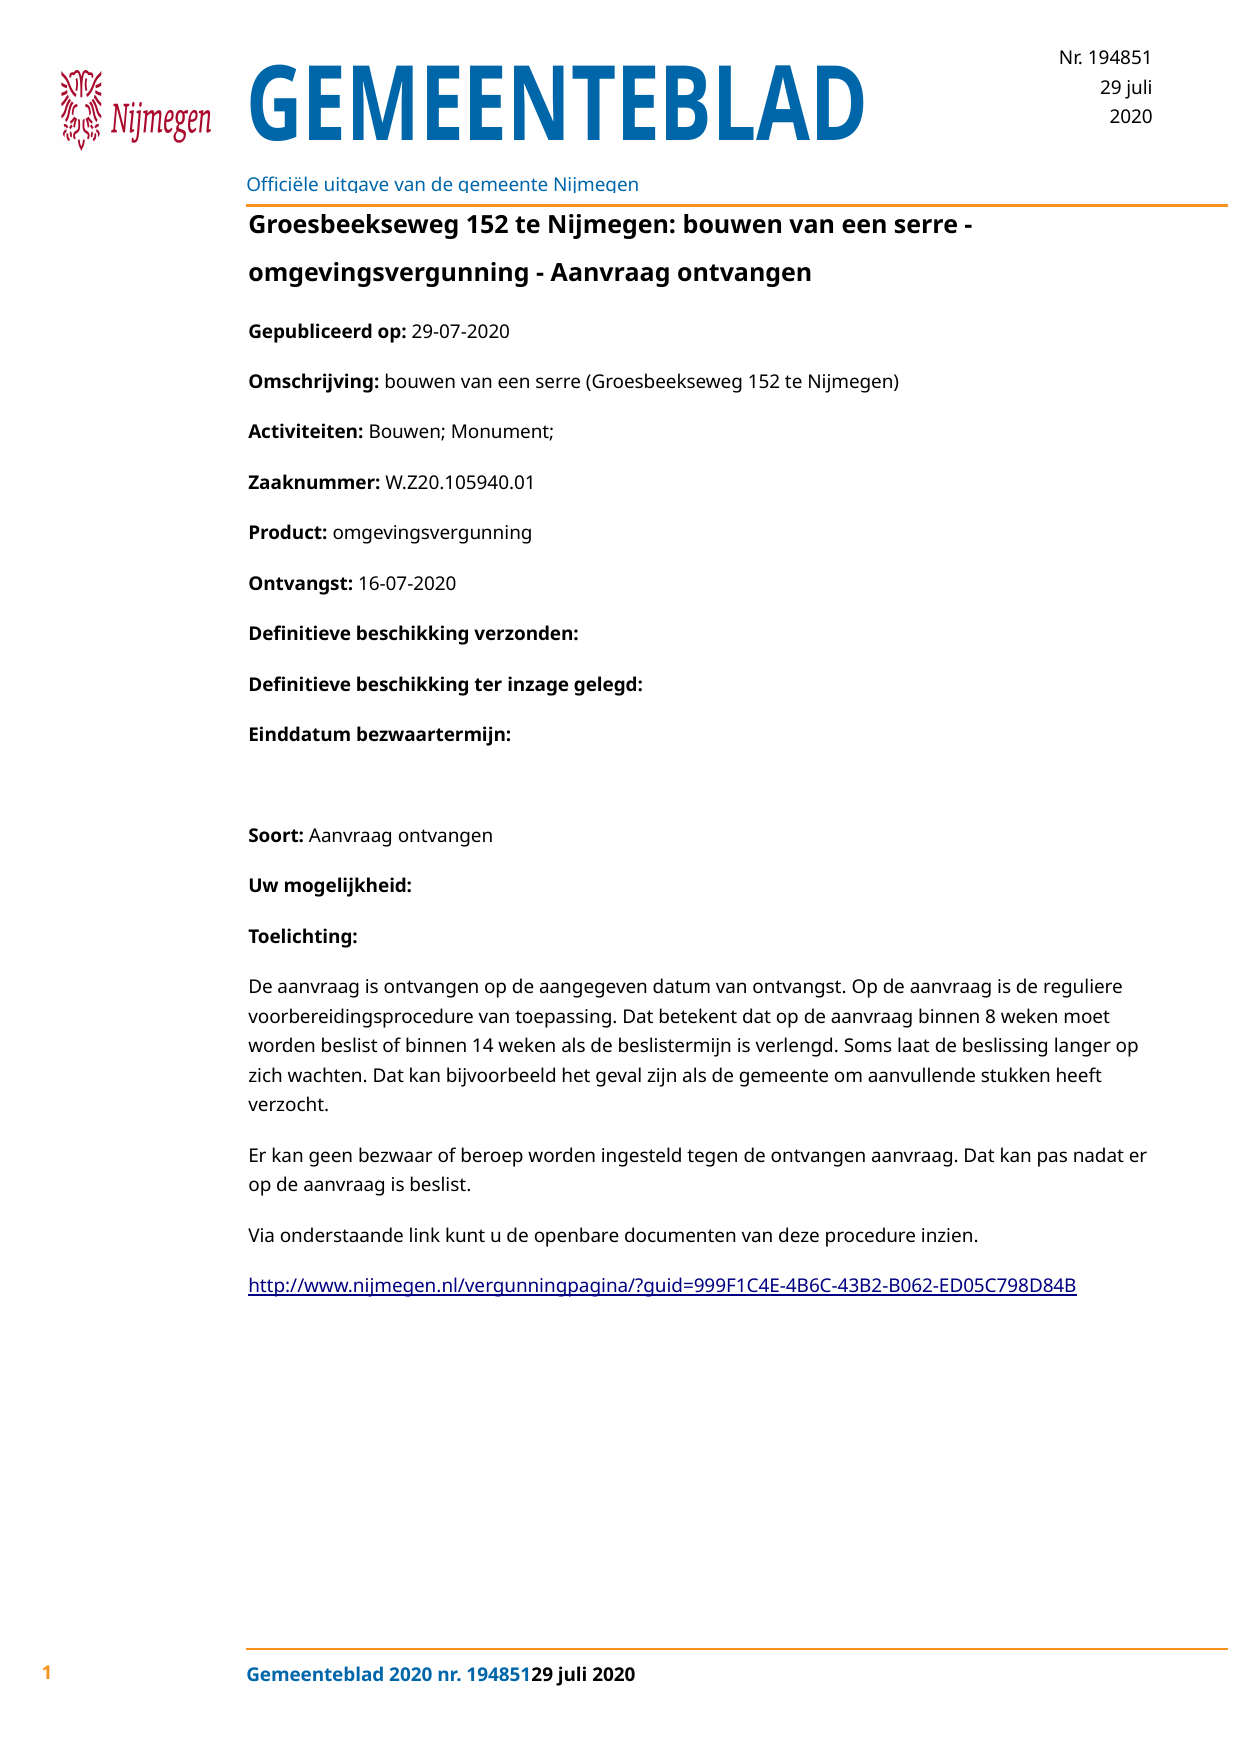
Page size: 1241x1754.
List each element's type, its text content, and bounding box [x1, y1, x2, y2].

text Toelichting: [248, 923, 1152, 949]
text Groesbeekseweg 152 te Nijmegen: bouwen van een serre - omgevingsvergunning - Aanvraag ontvangen [248, 207, 1152, 288]
text Uw mogelijkheid: [248, 872, 1152, 898]
text Definitieve beschikking ter inzage gelegd: [248, 671, 1152, 697]
text De aanvraag is ontvangen op de aangegeven datum van ontvangst. Op de aanvraag is de reguliere voorbereidingsprocedure van toepassing. Dat betekent dat op de aanvraag binnen 8 weken moet worden beslist of binnen 14 weken als de beslistermijn is verlengd. Soms laat de beslissing langer op zich wachten. Dat kan bijvoorbeeld het geval zijn als de gemeente om aanvullende stukken heeft verzocht. [248, 973, 1152, 1117]
text Einddatum bezwaartermijn: [248, 721, 1152, 747]
picture [41, 47, 231, 172]
text Ontvangst: 16-07-2020 [248, 570, 1152, 596]
text Omschrijving: bouwen van een serre (Groesbeekseweg 152 te Nijmegen) [248, 368, 1152, 394]
text Activiteiten: Bouwen; Monument; [248, 419, 1152, 444]
text Via onderstaande link kunt u de openbare documenten van deze procedure inzien. [248, 1222, 1152, 1248]
text Er kan geen bezwaar of beroep worden ingesteld tegen de ontvangen aanvraag. Dat kan pas nadat er op de aanvraag is beslist. [248, 1142, 1152, 1197]
text Definitieve beschikking verzonden: [248, 620, 1152, 646]
text Gepubliceerd op: 29-07-2020 [248, 318, 1152, 344]
text http://www.nijmegen.nl/vergunningpagina/?guid=999F1C4E-4B6C-43B2-B062-ED05C798D84B [248, 1272, 1152, 1298]
text Product: omgevingsvergunning [248, 519, 1152, 545]
text Soort: Aanvraag ontvangen [248, 822, 1152, 848]
text Zaaknummer: W.Z20.105940.01 [248, 469, 1152, 495]
